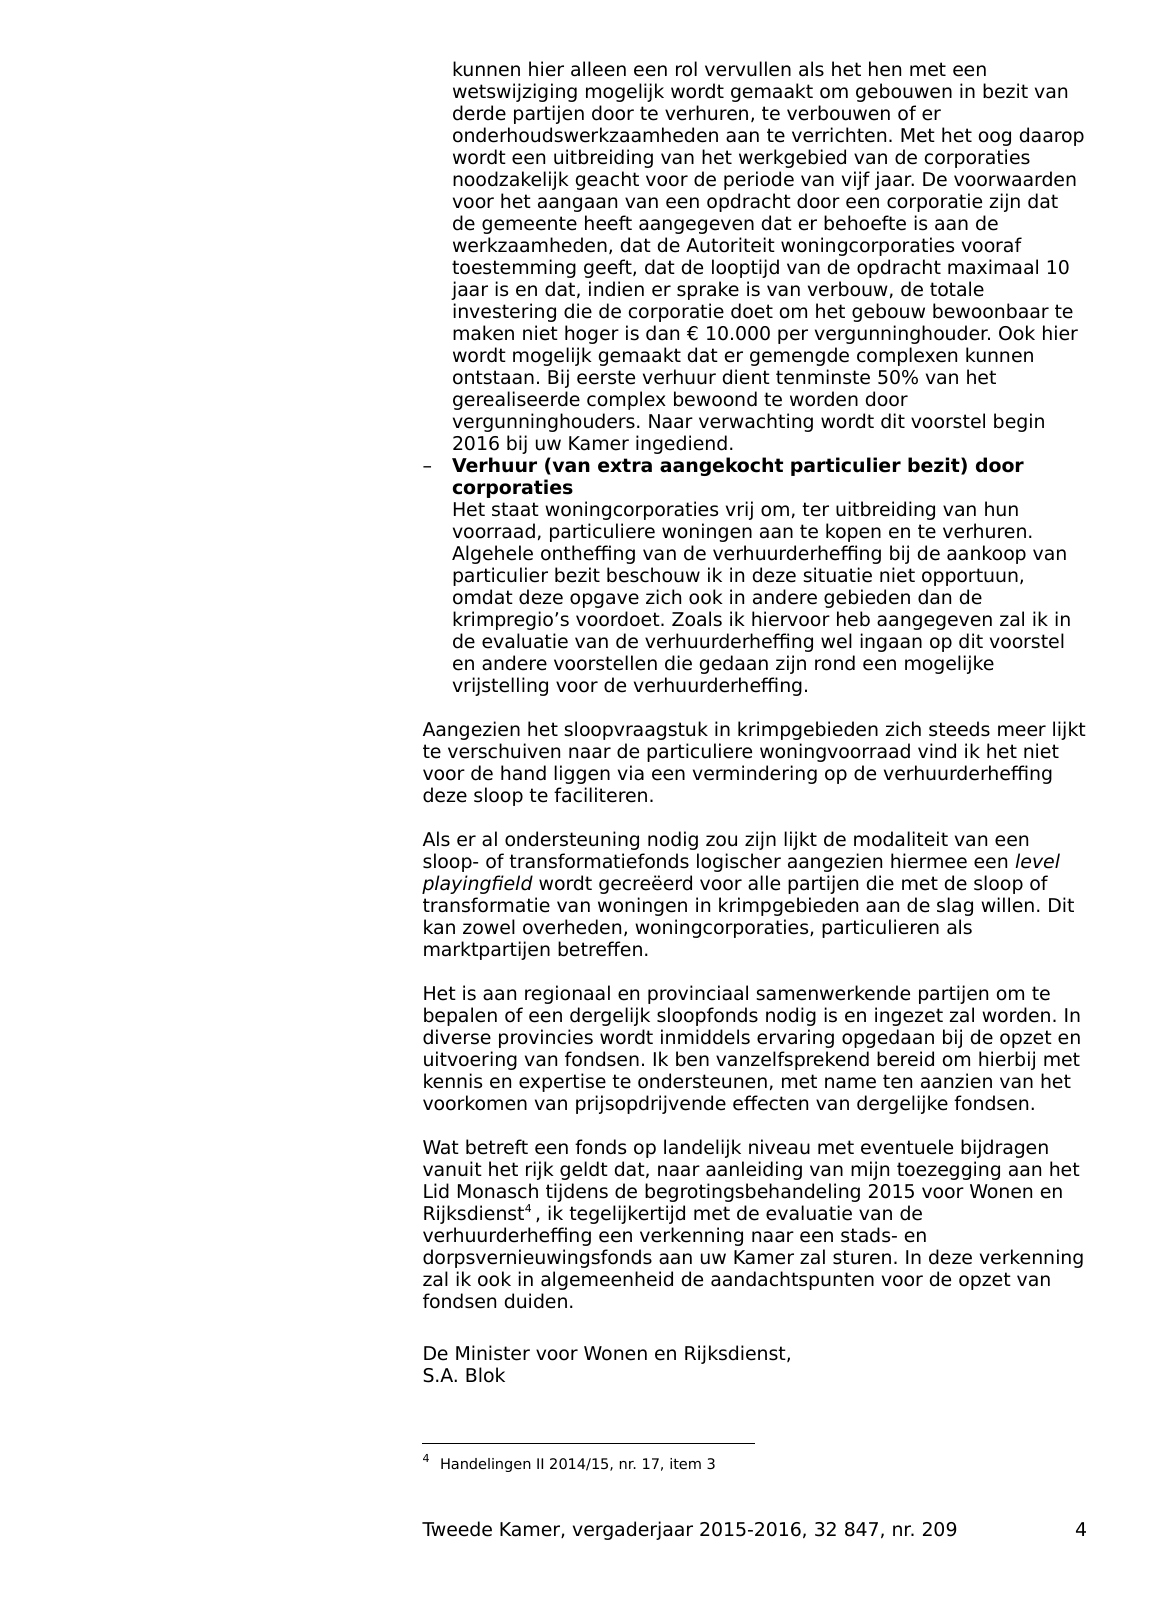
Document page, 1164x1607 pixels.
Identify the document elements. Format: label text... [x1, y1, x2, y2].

text De Minister voor Wonen en Rijksdienst, S.A. Blok [422, 1343, 1087, 1387]
text Het staat woningcorporaties vrij om, ter uitbreiding van hun voorraad, particuliere woningen aan te kopen en te verhuren. Algehele ontheffing van de verhuurderheffing bij de aankoop van particulier bezit beschouw ik in deze situatie niet opportuun, omdat deze opgave zich ook in andere gebieden dan de krimpregio’s voordoet. Zoals ik hiervoor heb aangegeven zal ik in de evaluatie van de verhuurderheffing wel ingaan op dit voorstel en andere voorstellen die gedaan zijn rond een mogelijke vrijstelling voor de verhuurderheffing. [452, 499, 1087, 696]
text Wat betreft een fonds op landelijk niveau met eventuele bijdragen vanuit het rijk geldt dat, naar aanleiding van mijn toezegging aan het Lid Monasch tijdens de begrotingsbehandeling 2015 voor Wonen en Rijksdienst, ik tegelijkertijd met de evaluatie van de verhuurderheffing een verkenning naar een stads- en dorpsvernieuwingsfonds aan uw Kamer zal sturen. In deze verkenning zal ik ook in algemeenheid de aandachtspunten voor de opzet van fondsen duiden. [422, 1137, 1087, 1313]
text Handelingen II 2014/15, nr. 17, item 3 [422, 1452, 1087, 1474]
text Het is aan regionaal en provinciaal samenwerkende partijen om te bepalen of een dergelijk sloopfonds nodig is en ingezet zal worden. In diverse provincies wordt inmiddels ervaring opgedaan bij de opzet en uitvoering van fondsen. Ik ben vanzelfsprekend bereid om hierbij met kennis en expertise te ondersteunen, met name ten aanzien van het voorkomen van prijsopdrijvende effecten van dergelijke fondsen. [422, 983, 1087, 1115]
text – Verhuur (van extra aangekocht particulier bezit) door corporaties [422, 455, 1087, 499]
text Aangezien het sloopvraagstuk in krimpgebieden zich steeds meer lijkt te verschuiven naar de particuliere woningvoorraad vind ik het niet voor de hand liggen via een vermindering op de verhuurderheffing deze sloop te faciliteren. [422, 719, 1087, 807]
text Als er al ondersteuning nodig zou zijn lijkt de modaliteit van een sloop- of transformatiefonds logischer aangezien hiermee een level playingfield wordt gecreëerd voor alle partijen die met de sloop of transformatie van woningen in krimpgebieden aan de slag willen. Dit kan zowel overheden, woningcorporaties, particulieren als marktpartijen betreffen. [422, 829, 1087, 961]
text kunnen hier alleen een rol vervullen als het hen met een wetswijziging mogelijk wordt gemaakt om gebouwen in bezit van derde partijen door te verhuren, te verbouwen of er onderhoudswerkzaamheden aan te verrichten. Met het oog daarop wordt een uitbreiding van het werkgebied van de corporaties noodzakelijk geacht voor de periode van vijf jaar. De voorwaarden voor het aangaan van een opdracht door een corporatie zijn dat de gemeente heeft aangegeven dat er behoefte is aan de werkzaamheden, dat de Autoriteit woningcorporaties vooraf toestemming geeft, dat de looptijd van de opdracht maximaal 10 jaar is en dat, indien er sprake is van verbouw, de totale investering die de corporatie doet om het gebouw bewoonbaar te maken niet hoger is dan € 10.000 per vergunninghouder. Ook hier wordt mogelijk gemaakt dat er gemengde complexen kunnen ontstaan. Bij eerste verhuur dient tenminste 50% van het gerealiseerde complex bewoond te worden door vergunninghouders. Naar verwachting wordt dit voorstel begin 2016 bij uw Kamer ingediend. [452, 59, 1087, 455]
